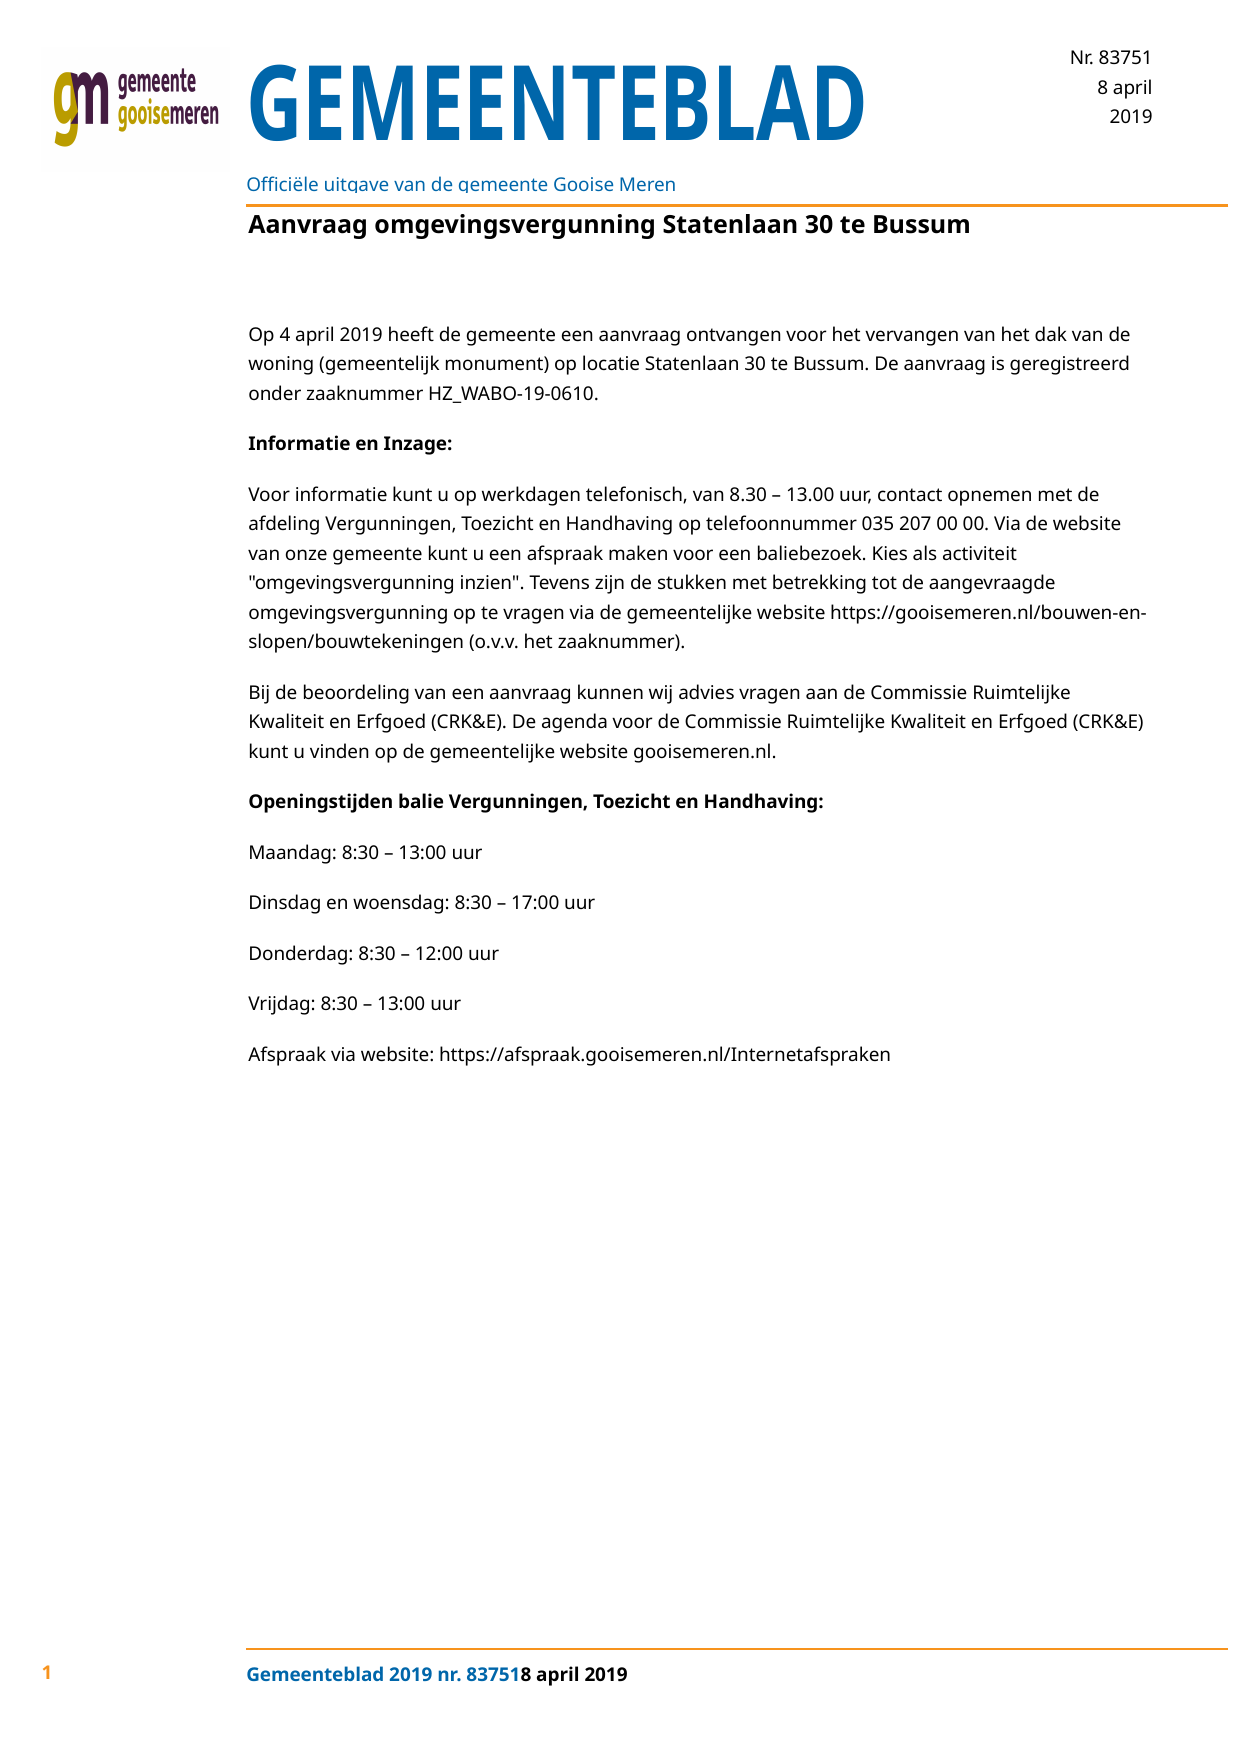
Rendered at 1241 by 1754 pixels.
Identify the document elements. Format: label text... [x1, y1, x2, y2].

text Voor informatie kunt u op werkdagen telefonisch, van 8.30 – 13.00 uur, contact opnemen met de afdeling Vergunningen, Toezicht en Handhaving op telefoonnummer 035 207 00 00. Via de website van onze gemeente kunt u een afspraak maken voor een baliebezoek. Kies als activiteit "omgevingsvergunning inzien". Tevens zijn de stukken met betrekking tot de aangevraagde omgevingsvergunning op te vragen via de gemeentelijke website https://gooisemeren.nl/bouwen-en-slopen/bouwtekeningen (o.v.v. het zaaknummer). [248, 481, 1152, 654]
text Vrijdag: 8:30 – 13:00 uur [248, 990, 1152, 1016]
text Donderdag: 8:30 – 12:00 uur [248, 940, 1152, 966]
text Bij de beoordeling van een aanvraag kunnen wij advies vragen aan de Commissie Ruimtelijke Kwaliteit en Erfgoed (CRK&E). De agenda voor de Commissie Ruimtelijke Kwaliteit en Erfgoed (CRK&E) kunt u vinden op de gemeentelijke website gooisemeren.nl. [248, 679, 1152, 764]
text Maandag: 8:30 – 13:00 uur [248, 839, 1152, 865]
text Afspraak via website: https://afspraak.gooisemeren.nl/Internetafspraken [248, 1041, 1152, 1066]
text Dinsdag en woensdag: 8:30 – 17:00 uur [248, 889, 1152, 915]
text Aanvraag omgevingsvergunning Statenlaan 30 te Bussum [248, 207, 1152, 241]
text Informatie en Inzage: [248, 430, 1152, 456]
text Op 4 april 2019 heeft de gemeente een aanvraag ontvangen voor het vervangen van het dak van de woning (gemeentelijk monument) op locatie Statenlaan 30 te Bussum. De aanvraag is geregistreerd onder zaaknummer HZ_WABO-19-0610. [248, 321, 1152, 406]
picture [41, 47, 231, 172]
text Openingstijden balie Vergunningen, Toezicht en Handhaving: [248, 789, 1152, 814]
